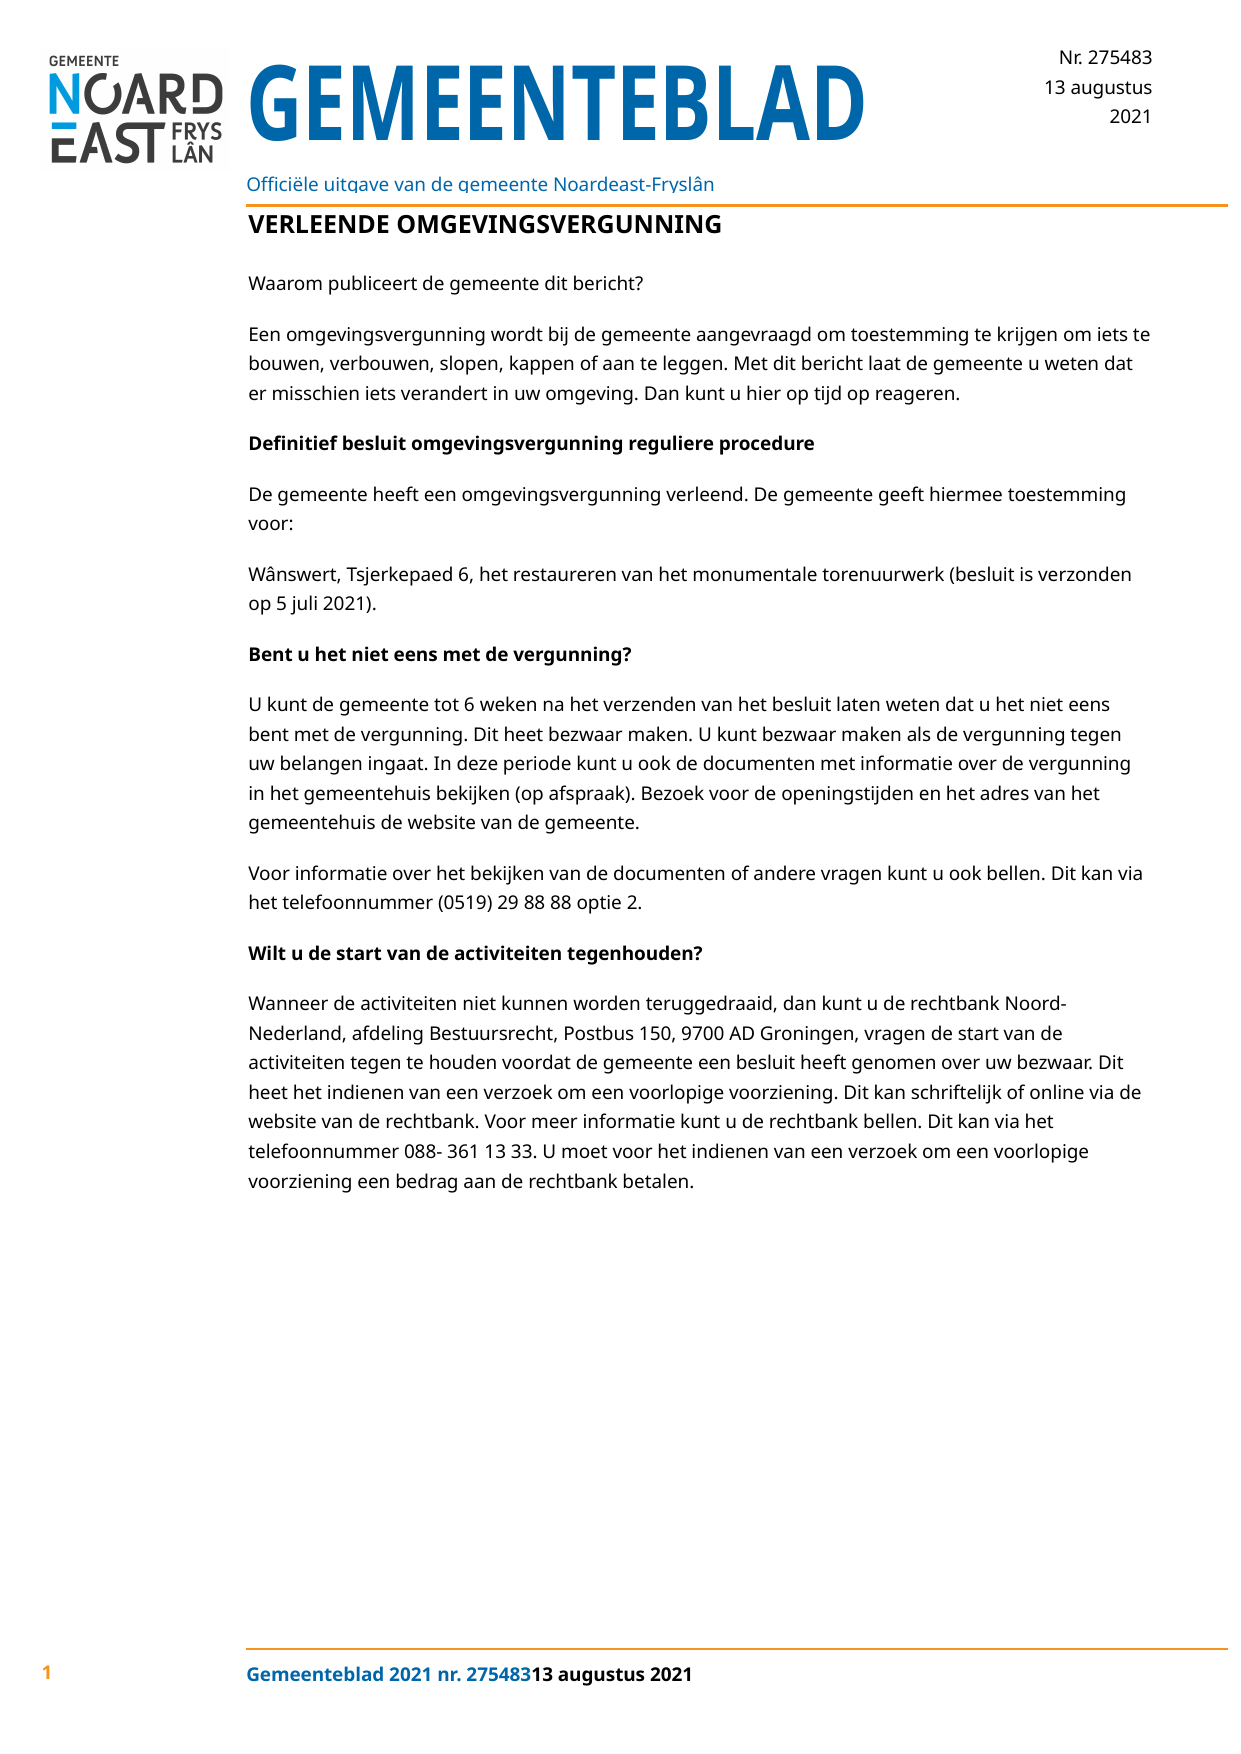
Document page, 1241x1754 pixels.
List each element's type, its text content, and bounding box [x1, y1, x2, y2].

text Wânswert, Tsjerkepaed 6, het restaureren van het monumentale torenuurwerk (besluit is verzonden op 5 juli 2021). [248, 561, 1152, 616]
picture [41, 47, 231, 172]
text U kunt de gemeente tot 6 weken na het verzenden van het besluit laten weten dat u het niet eens bent met de vergunning. Dit heet bezwaar maken. U kunt bezwaar maken als de vergunning tegen uw belangen ingaat. In deze periode kunt u ook de documenten met informatie over de vergunning in het gemeentehuis bekijken (op afspraak). Bezoek voor de openingstijden en het adres van het gemeentehuis de website van de gemeente. [248, 691, 1152, 835]
text Wilt u de start van de activiteiten tegenhouden? [248, 940, 1152, 966]
text Voor informatie over het bekijken van de documenten of andere vragen kunt u ook bellen. Dit kan via het telefoonnummer (0519) 29 88 88 optie 2. [248, 860, 1152, 915]
text Een omgevingsvergunning wordt bij de gemeente aangevraagd om toestemming te krijgen om iets te bouwen, verbouwen, slopen, kappen of aan te leggen. Met dit bericht laat de gemeente u weten dat er misschien iets verandert in uw omgeving. Dan kunt u hier op tijd op reageren. [248, 321, 1152, 406]
text Definitief besluit omgevingsvergunning reguliere procedure [248, 430, 1152, 456]
text Bent u het niet eens met de vergunning? [248, 641, 1152, 666]
text Waarom publiceert de gemeente dit bericht? [248, 270, 1152, 296]
text De gemeente heeft een omgevingsvergunning verleend. De gemeente geeft hiermee toestemming voor: [248, 481, 1152, 536]
text VERLEENDE OMGEVINGSVERGUNNING [248, 207, 1152, 241]
text Wanneer de activiteiten niet kunnen worden teruggedraaid, dan kunt u de rechtbank Noord-Nederland, afdeling Bestuursrecht, Postbus 150, 9700 AD Groningen, vragen de start van de activiteiten tegen te houden voordat de gemeente een besluit heeft genomen over uw bezwaar. Dit heet het indienen van een verzoek om een voorlopige voorziening. Dit kan schriftelijk of online via de website van de rechtbank. Voor meer informatie kunt u de rechtbank bellen. Dit kan via het telefoonnummer 088- 361 13 33. U moet voor het indienen van een verzoek om een voorlopige voorziening een bedrag aan de rechtbank betalen. [248, 990, 1152, 1193]
